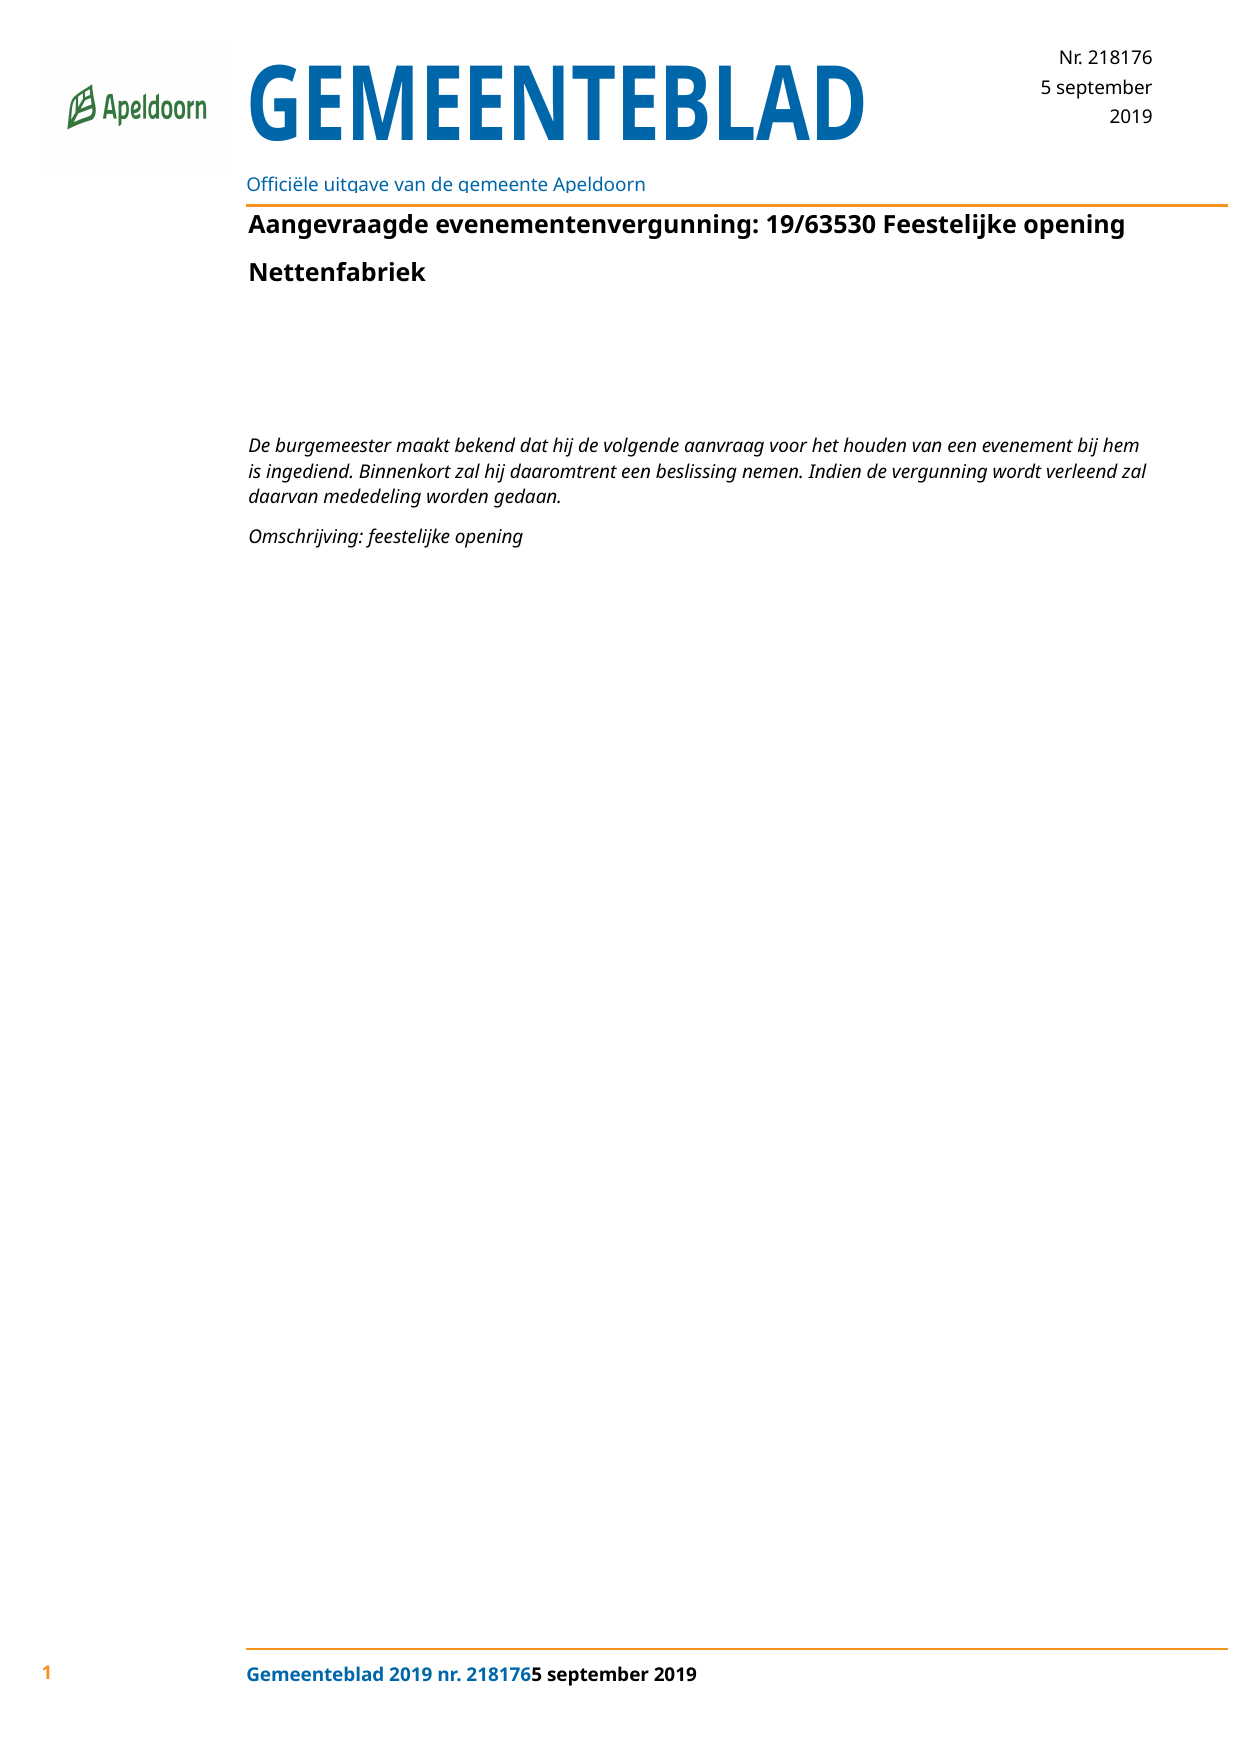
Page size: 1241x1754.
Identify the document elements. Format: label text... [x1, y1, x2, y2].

text Aangevraagde evenementenvergunning: 19/63530 Feestelijke opening Nettenfabriek [248, 207, 1152, 288]
text Omschrijving: feestelijke opening [248, 523, 1152, 549]
text De burgemeester maakt bekend dat hij de volgende aanvraag voor het houden van een evenement bij hem is ingediend. Binnenkort zal hij daaromtrent een beslissing nemen. Indien de vergunning wordt verleend zal daarvan mededeling worden gedaan. [248, 432, 1152, 509]
picture [41, 47, 231, 172]
